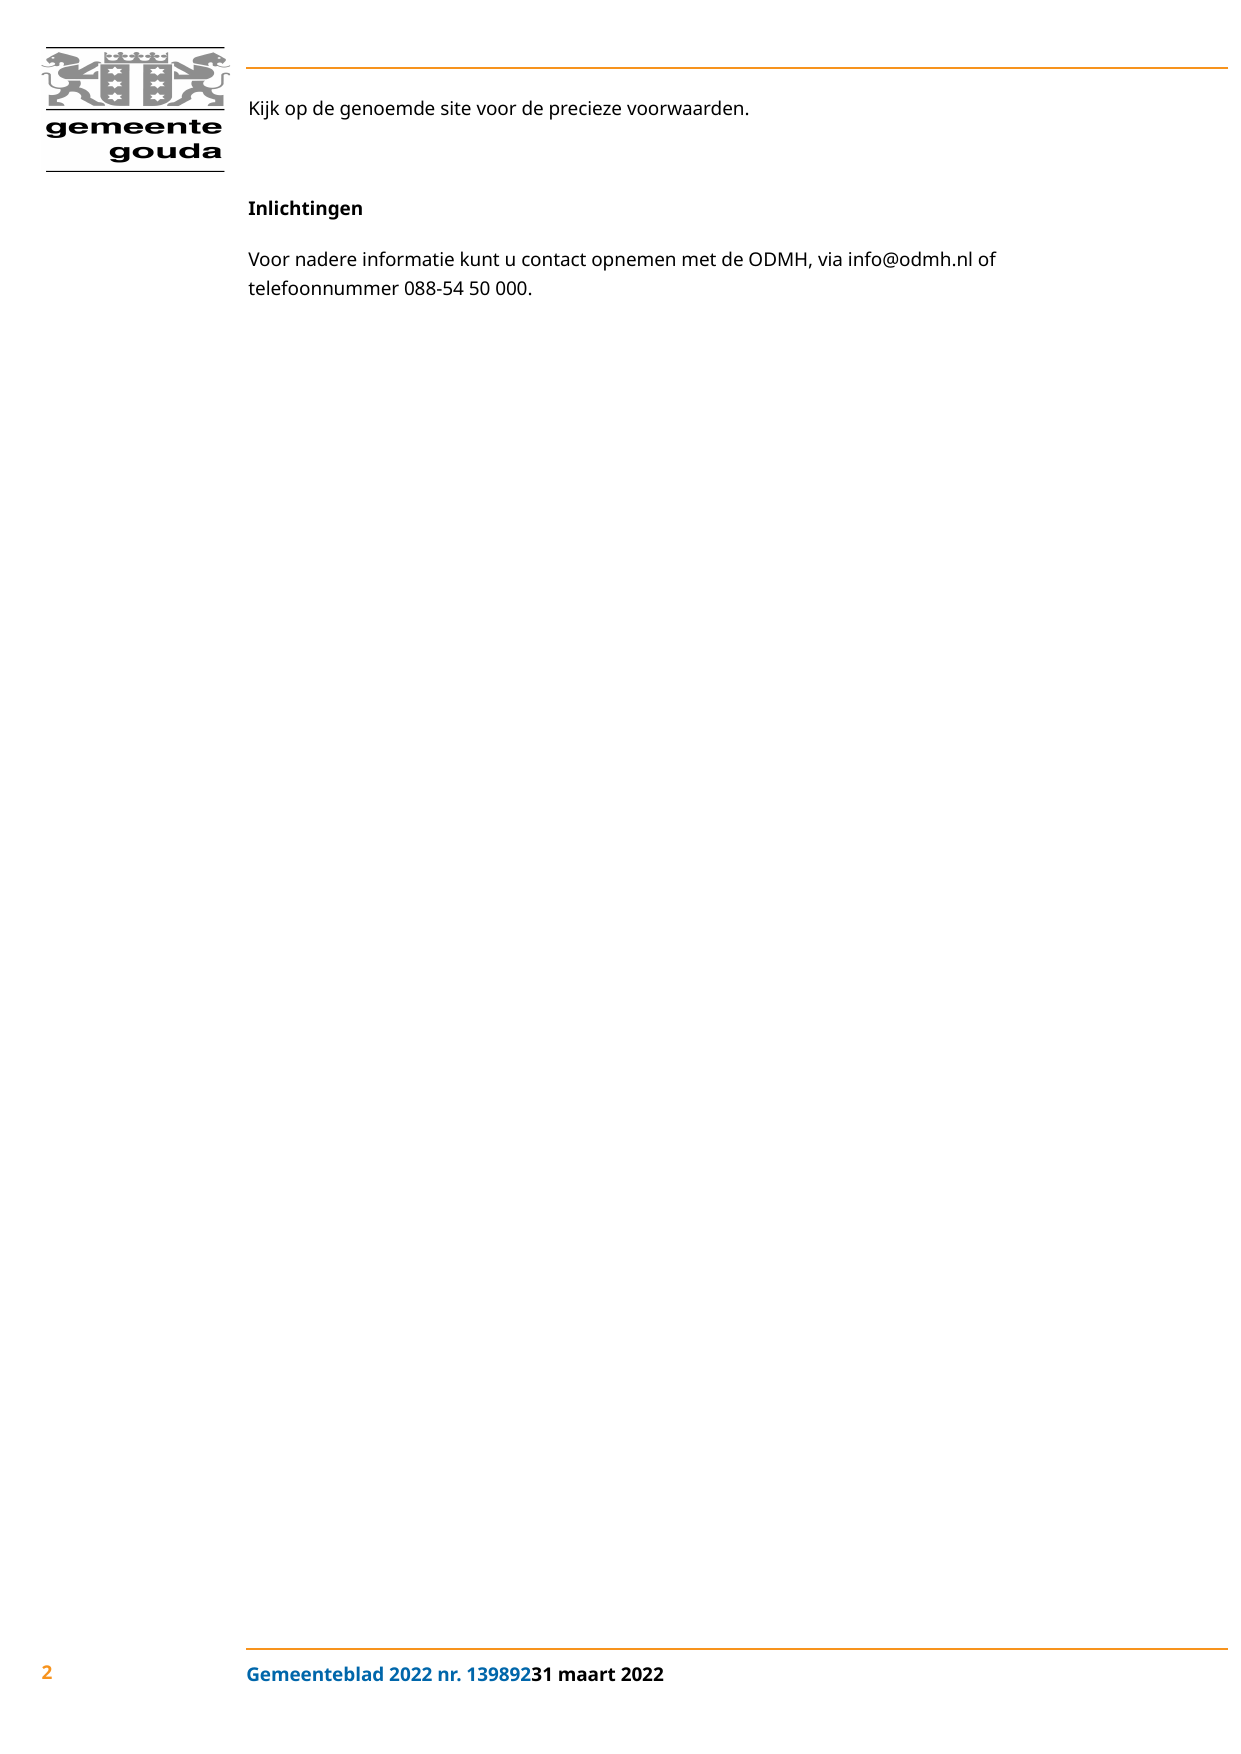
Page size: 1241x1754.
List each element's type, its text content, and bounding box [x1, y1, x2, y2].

text Inlichtingen [248, 196, 1152, 221]
picture [41, 47, 231, 172]
text Kijk op de genoemde site voor de precieze voorwaarden. [248, 95, 1152, 121]
text Voor nadere informatie kunt u contact opnemen met de ODMH, via info@odmh.nl of telefoonnummer 088-54 50 000. [248, 246, 1152, 301]
